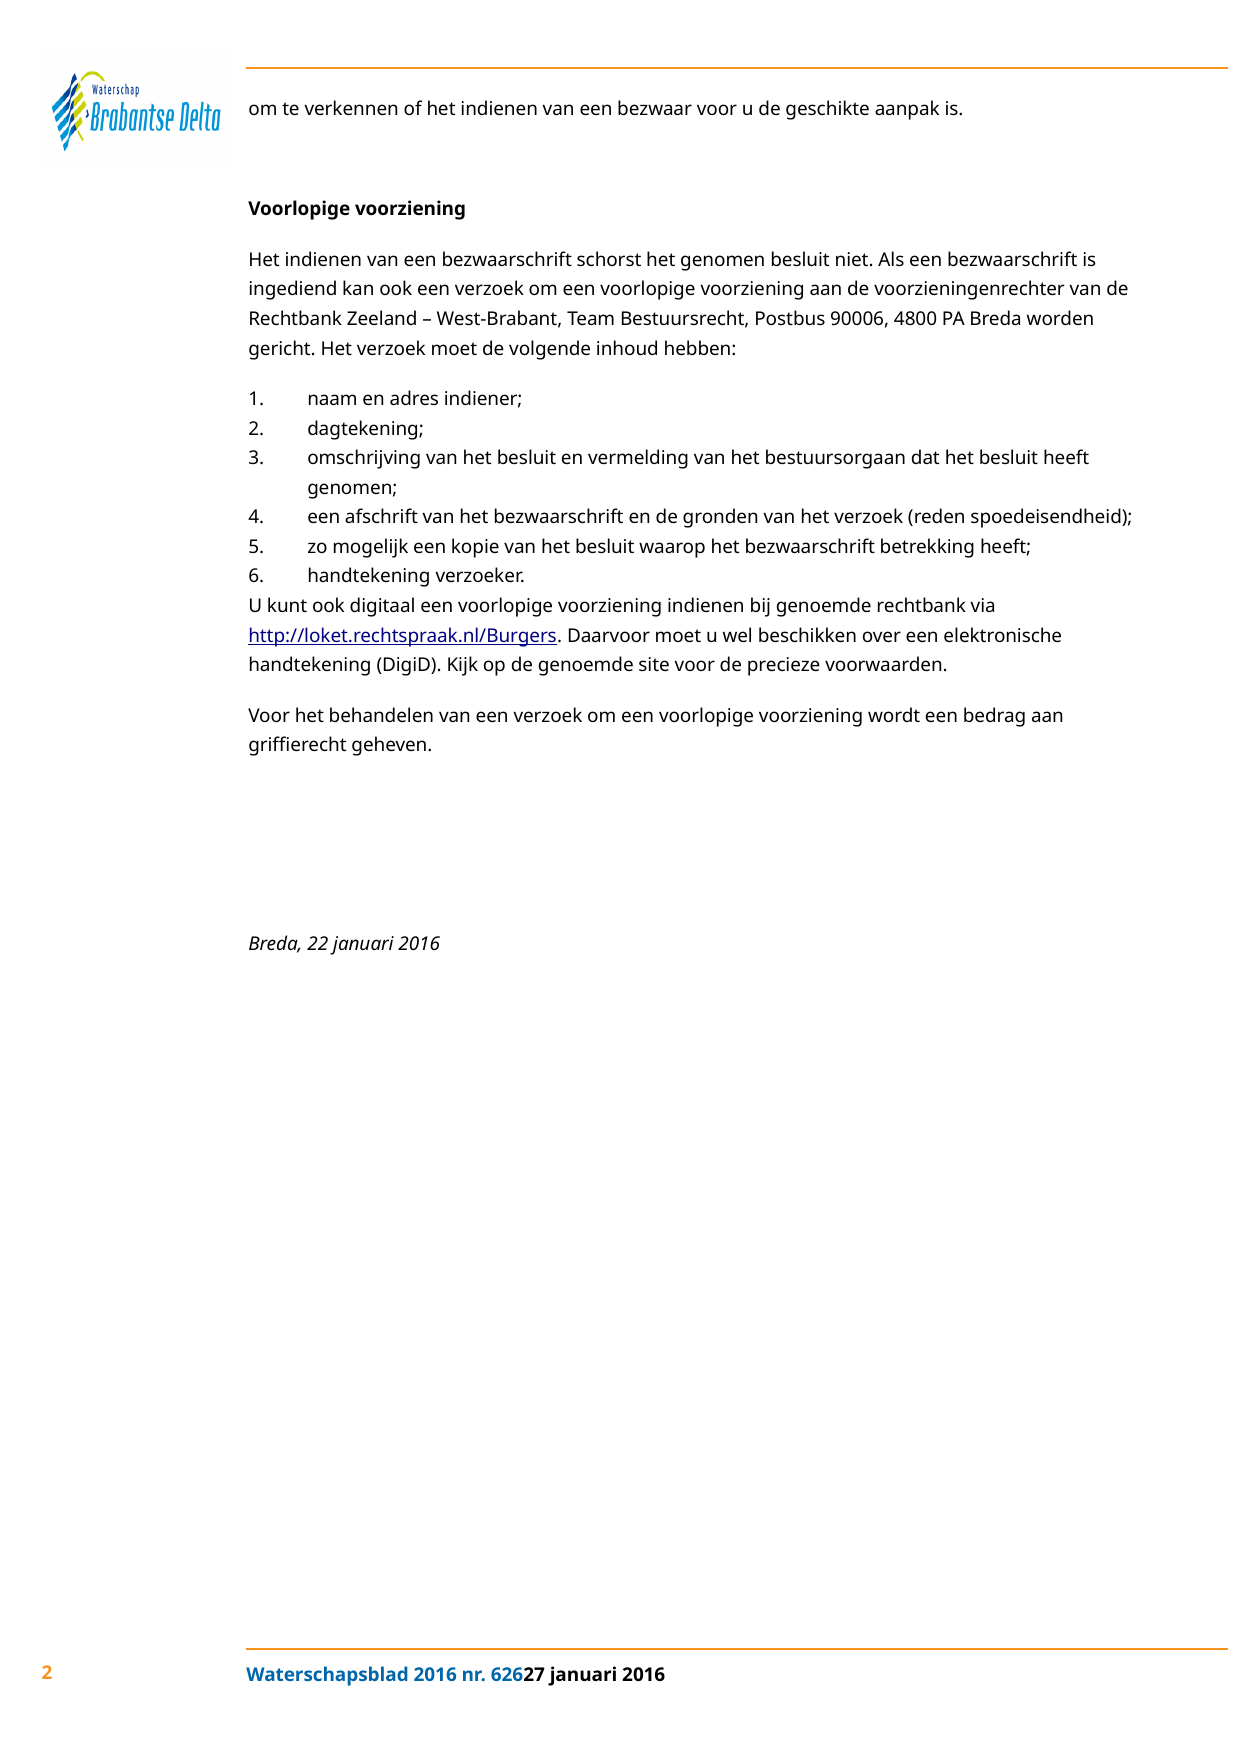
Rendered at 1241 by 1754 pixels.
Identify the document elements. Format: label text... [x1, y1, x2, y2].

list zo mogelijk een kopie van het besluit waarop het bezwaarschrift betrekking heeft; [248, 533, 1152, 559]
list dagtekening; [248, 415, 1152, 441]
picture [41, 47, 231, 172]
text Voorlopige voorziening [248, 196, 1152, 221]
list een afschrift van het bezwaarschrift en de gronden van het verzoek (reden spoedeisendheid); [248, 503, 1152, 529]
list handtekening verzoeker. [248, 563, 1152, 588]
text Breda, 22 januari 2016 [248, 931, 1152, 956]
text U kunt ook digitaal een voorlopige voorziening indienen bij genoemde rechtbank via http://loket.rechtspraak.nl/Burgers. Daarvoor moet u wel beschikken over een elektronische handtekening (DigiD). Kijk op de genoemde site voor de precieze voorwaarden. [248, 592, 1152, 677]
list omschrijving van het besluit en vermelding van het bestuursorgaan dat het besluit heeft genomen; [248, 444, 1152, 500]
list naam en adres indiener; [248, 385, 1152, 411]
text Voor het behandelen van een verzoek om een voorlopige voorziening wordt een bedrag aan griffierecht geheven. [248, 702, 1152, 757]
text om te verkennen of het indienen van een bezwaar voor u de geschikte aanpak is. [248, 95, 1152, 121]
text Het indienen van een bezwaarschrift schorst het genomen besluit niet. Als een bezwaarschrift is ingediend kan ook een verzoek om een voorlopige voorziening aan de voorzieningenrechter van de Rechtbank Zeeland – West-Brabant, Team Bestuursrecht, Postbus 90006, 4800 PA Breda worden gericht. Het verzoek moet de volgende inhoud hebben: [248, 246, 1152, 361]
